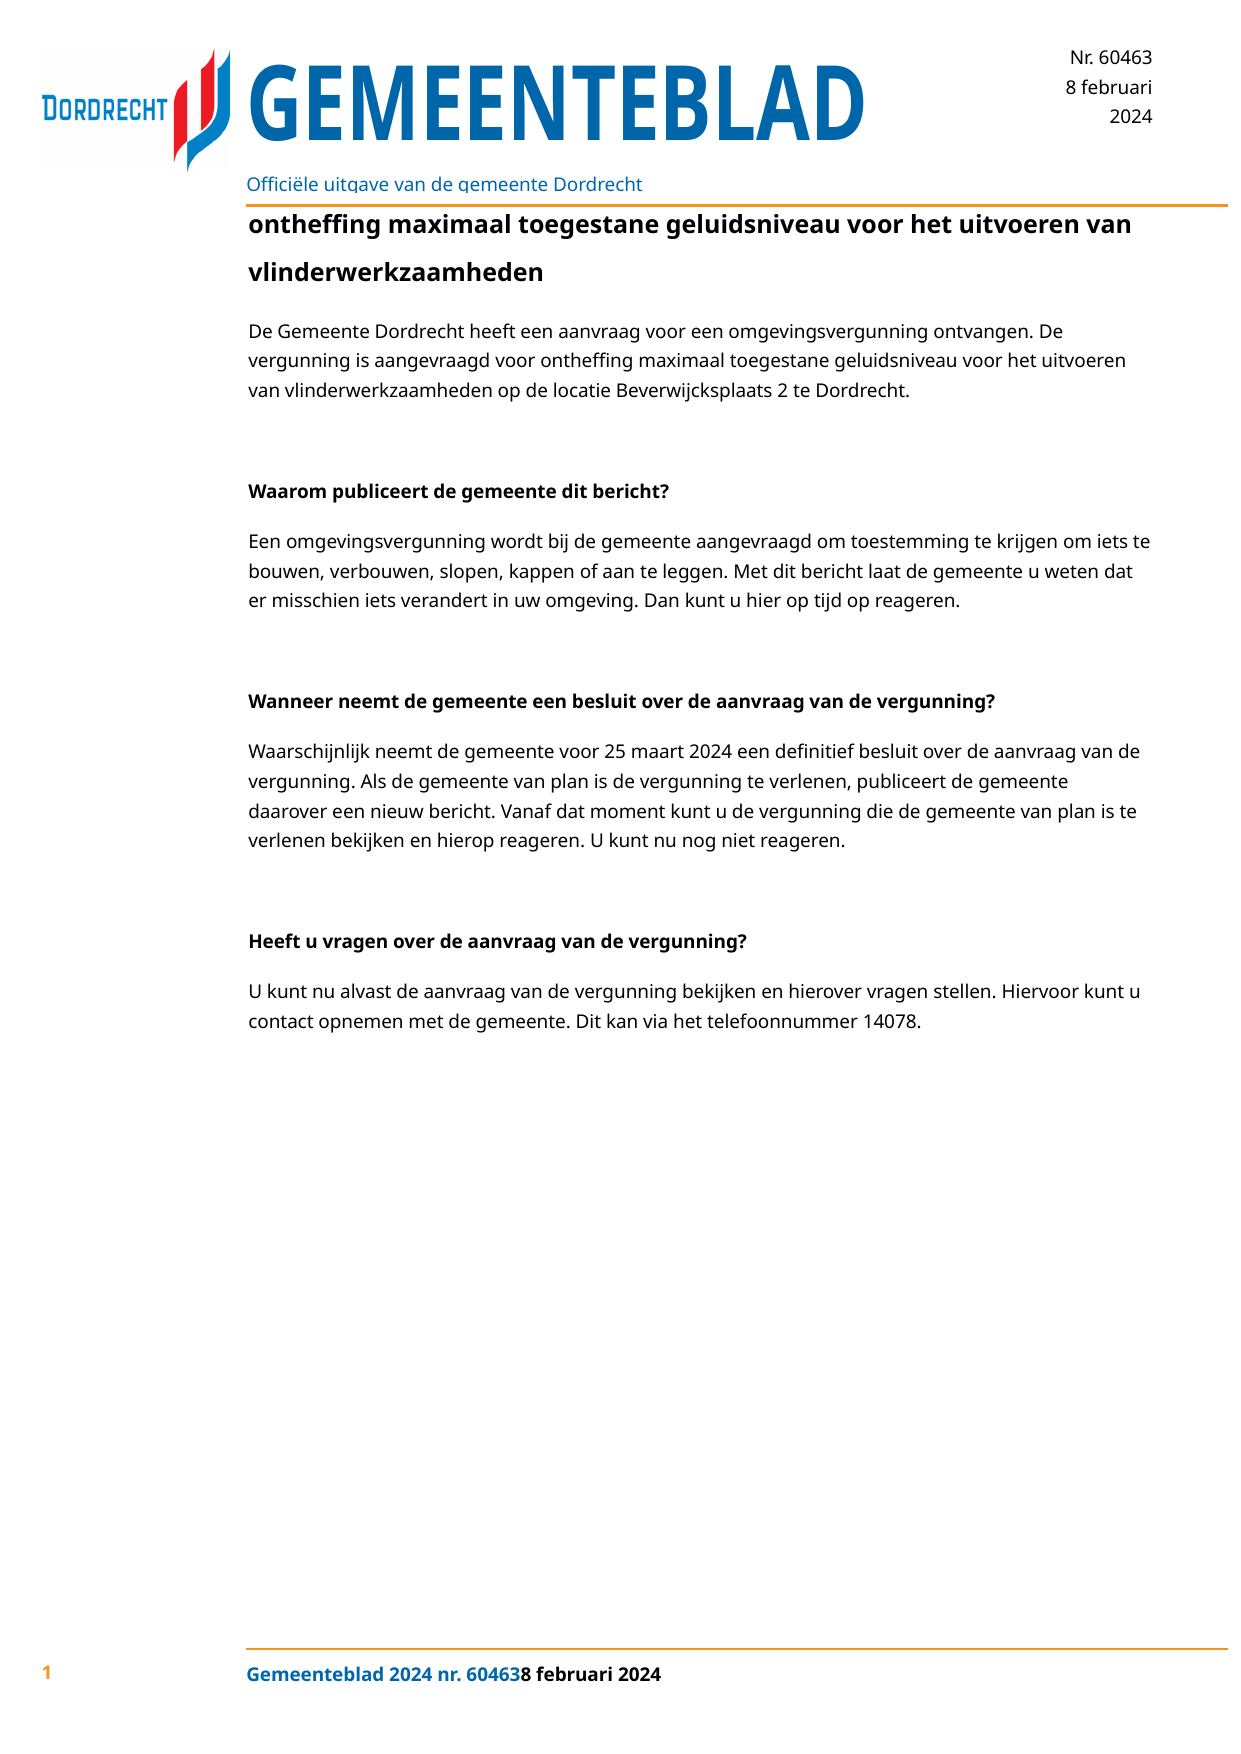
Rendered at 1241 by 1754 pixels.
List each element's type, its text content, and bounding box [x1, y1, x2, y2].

text De Gemeente Dordrecht heeft een aanvraag voor een omgevingsvergunning ontvangen. De vergunning is aangevraagd voor ontheffing maximaal toegestane geluidsniveau voor het uitvoeren van vlinderwerkzaamheden op de locatie Beverwijcksplaats 2 te Dordrecht. [248, 318, 1152, 403]
picture [41, 47, 231, 172]
text ontheffing maximaal toegestane geluidsniveau voor het uitvoeren van vlinderwerkzaamheden [248, 207, 1152, 288]
text Een omgevingsvergunning wordt bij de gemeente aangevraagd om toestemming te krijgen om iets te bouwen, verbouwen, slopen, kappen of aan te leggen. Met dit bericht laat de gemeente u weten dat er misschien iets verandert in uw omgeving. Dan kunt u hier op tijd op reageren. [248, 528, 1152, 613]
text Waarschijnlijk neemt de gemeente voor 25 maart 2024 een definitief besluit over de aanvraag van de vergunning. Als de gemeente van plan is de vergunning te verlenen, publiceert de gemeente daarover een nieuw bericht. Vanaf dat moment kunt u de vergunning die de gemeente van plan is te verlenen bekijken en hierop reageren. U kunt nu nog niet reageren. [248, 739, 1152, 853]
text U kunt nu alvast de aanvraag van de vergunning bekijken en hierover vragen stellen. Hiervoor kunt u contact opnemen met de gemeente. Dit kan via het telefoonnummer 14078. [248, 979, 1152, 1034]
text Wanneer neemt de gemeente een besluit over de aanvraag van de vergunning? [248, 688, 1152, 714]
text Heeft u vragen over de aanvraag van de vergunning? [248, 928, 1152, 954]
text Waarom publiceert de gemeente dit bericht? [248, 478, 1152, 504]
